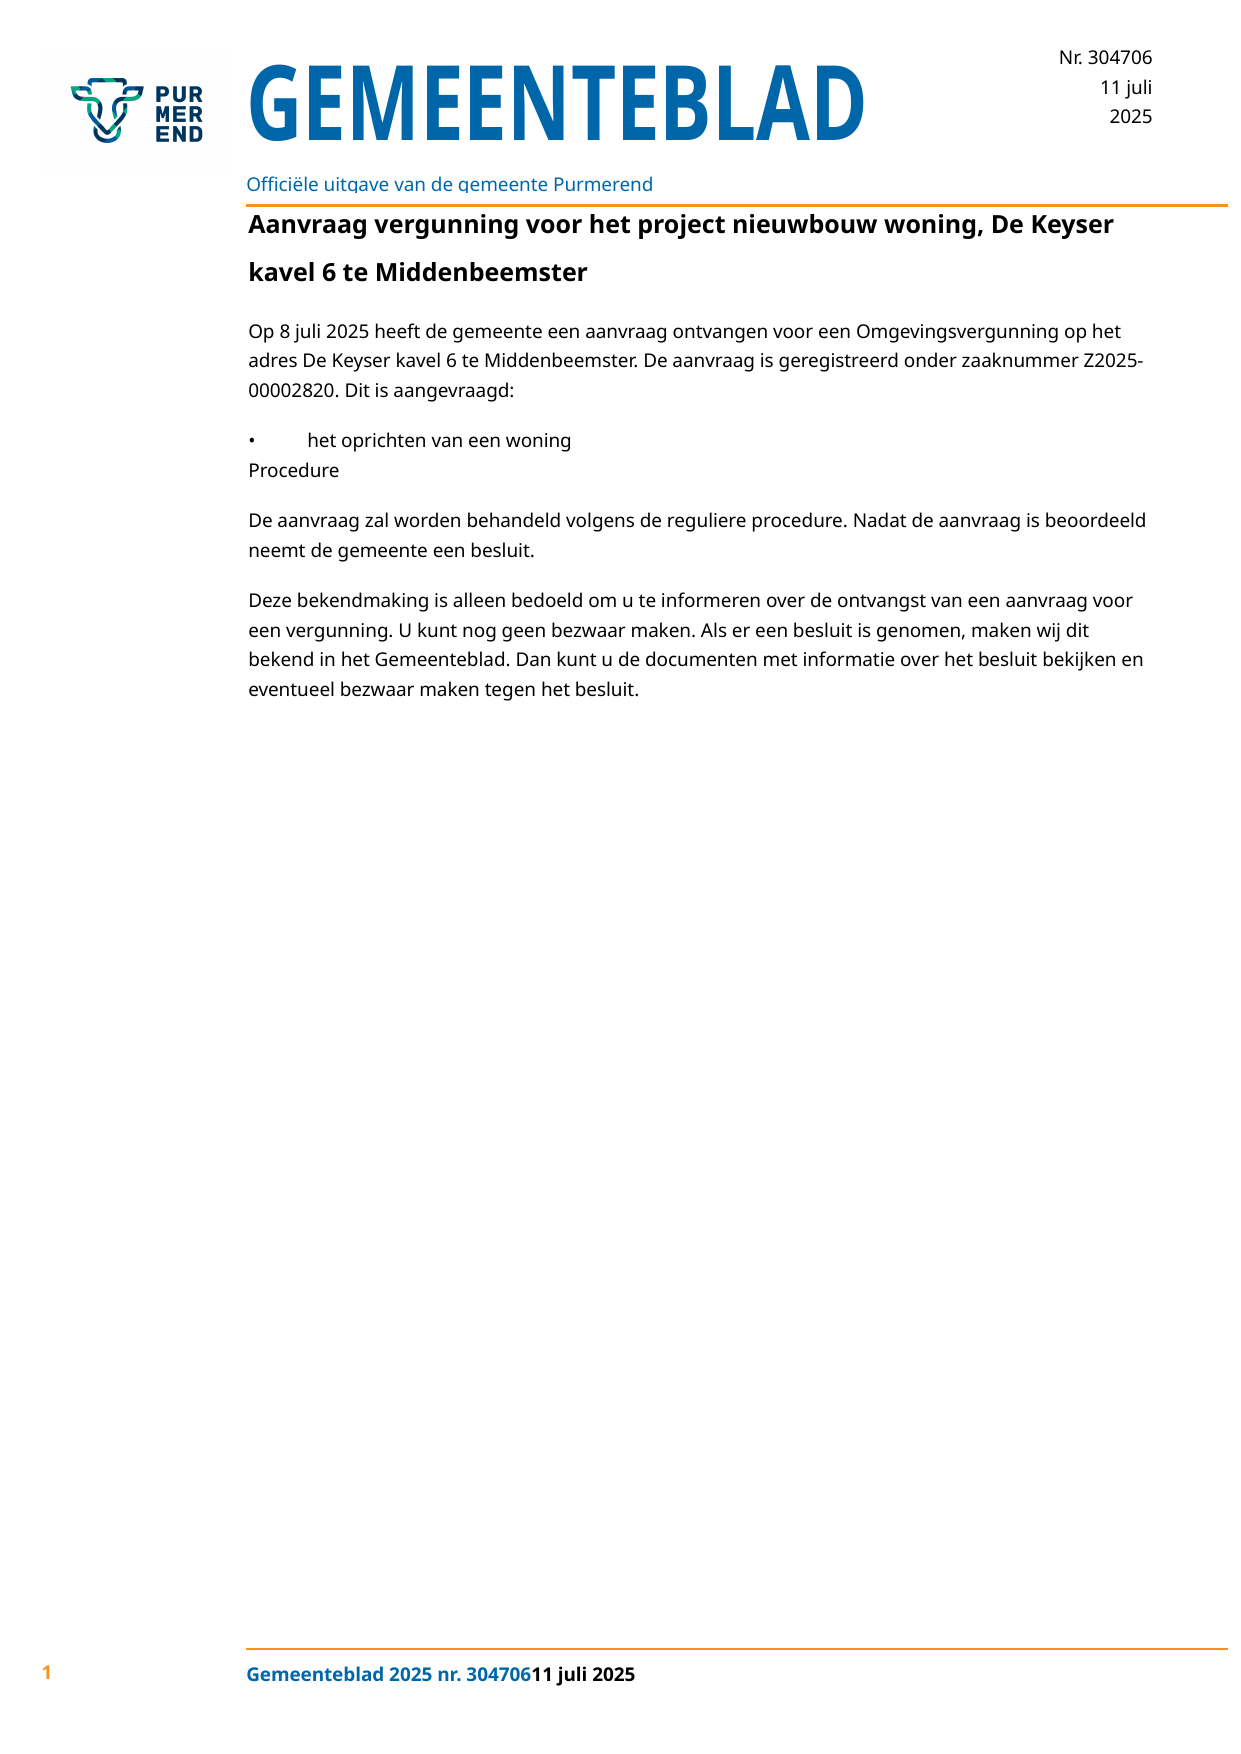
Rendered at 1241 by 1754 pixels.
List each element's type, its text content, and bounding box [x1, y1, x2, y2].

list het oprichten van een woning [248, 427, 1152, 453]
text Aanvraag vergunning voor het project nieuwbouw woning, De Keyser kavel 6 te Middenbeemster [248, 207, 1152, 288]
text Procedure [248, 457, 1152, 483]
picture [41, 47, 231, 172]
text Op 8 juli 2025 heeft de gemeente een aanvraag ontvangen voor een Omgevingsvergunning op het adres De Keyser kavel 6 te Middenbeemster. De aanvraag is geregistreerd onder zaaknummer Z2025-00002820. Dit is aangevraagd: [248, 318, 1152, 403]
text De aanvraag zal worden behandeld volgens de reguliere procedure. Nadat de aanvraag is beoordeeld neemt de gemeente een besluit. [248, 507, 1152, 563]
text Deze bekendmaking is alleen bedoeld om u te informeren over de ontvangst van een aanvraag voor een vergunning. U kunt nog geen bezwaar maken. Als er een besluit is genomen, maken wij dit bekend in het Gemeenteblad. Dan kunt u de documenten met informatie over het besluit bekijken en eventueel bezwaar maken tegen het besluit. [248, 587, 1152, 702]
